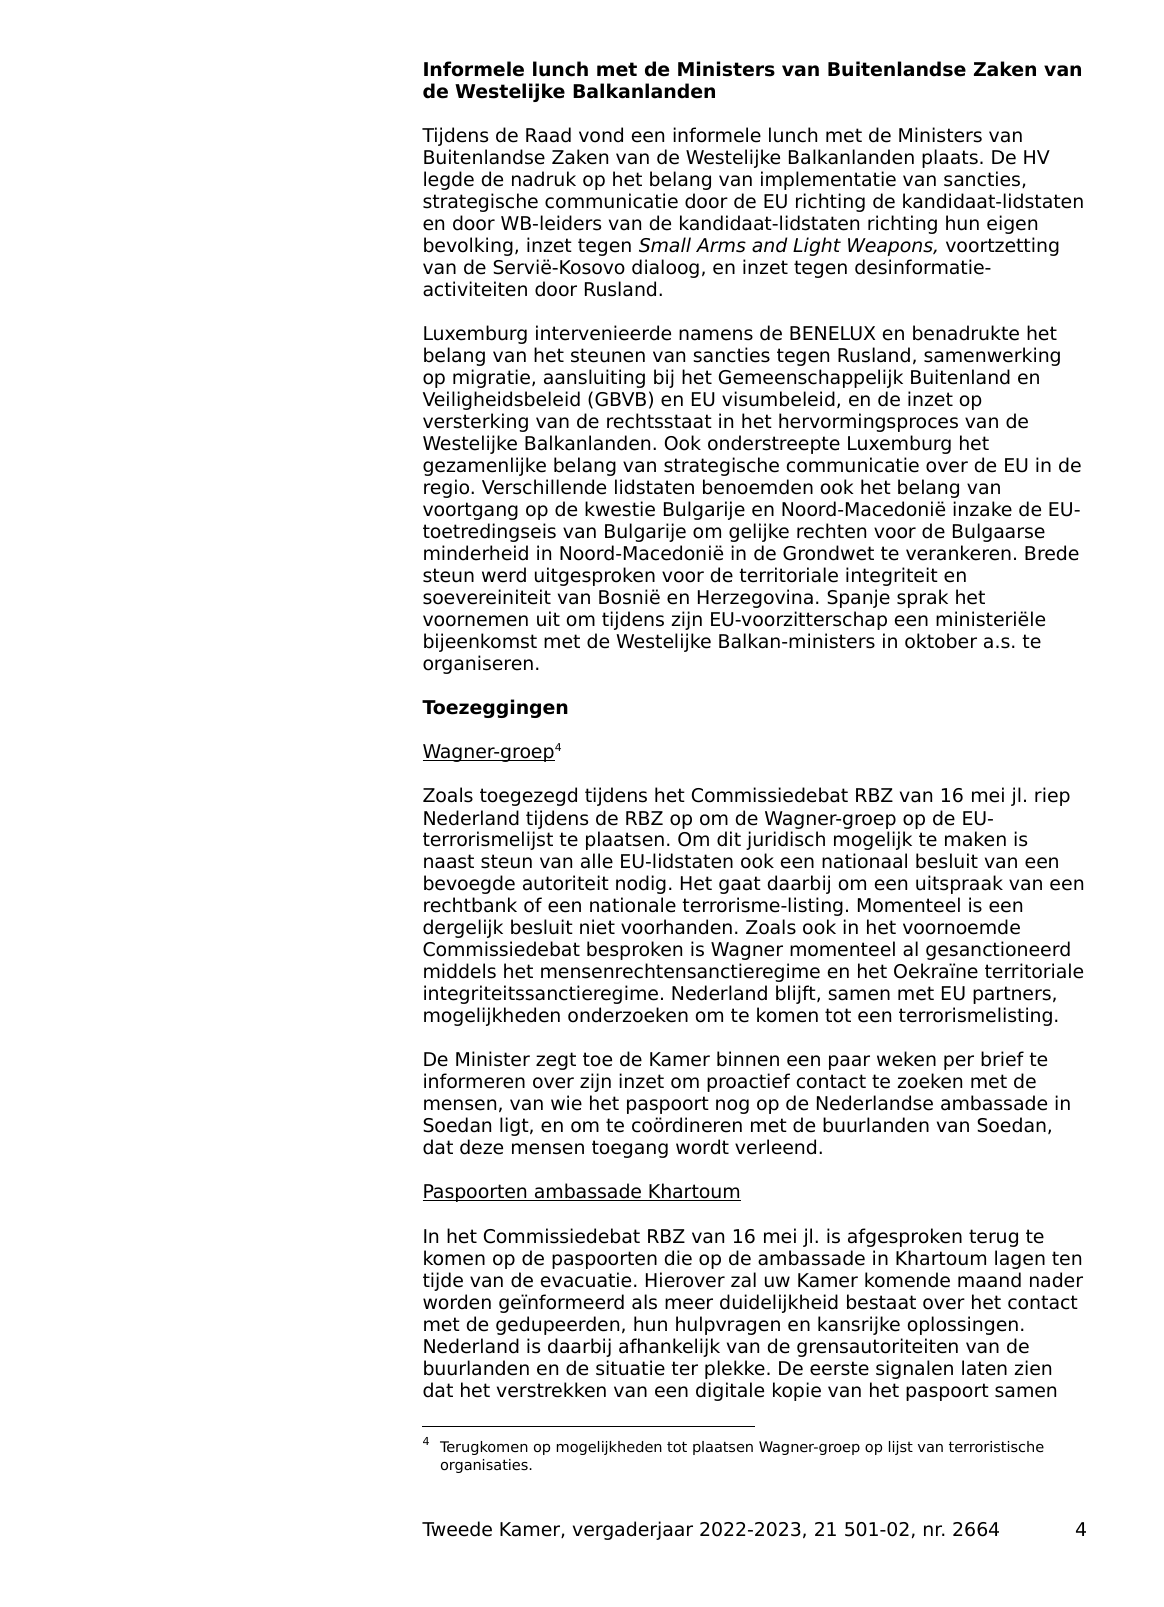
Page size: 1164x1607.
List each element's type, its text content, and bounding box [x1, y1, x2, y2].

text De Minister zegt toe de Kamer binnen een paar weken per brief te informeren over zijn inzet om proactief contact te zoeken met de mensen, van wie het paspoort nog op de Nederlandse ambassade in Soedan ligt, en om te coördineren met de buurlanden van Soedan, dat deze mensen toegang wordt verleend. [422, 1049, 1087, 1159]
text Luxemburg intervenieerde namens de BENELUX en benadrukte het belang van het steunen van sancties tegen Rusland, samenwerking op migratie, aansluiting bij het Gemeenschappelijk Buitenland en Veiligheidsbeleid (GBVB) en EU visumbeleid, en de inzet op versterking van de rechtsstaat in het hervormingsproces van de Westelijke Balkanlanden. Ook onderstreepte Luxemburg het gezamenlijke belang van strategische communicatie over de EU in de regio. Verschillende lidstaten benoemden ook het belang van voortgang op de kwestie Bulgarije en Noord-Macedonië inzake de EU-toetredingseis van Bulgarije om gelijke rechten voor de Bulgaarse minderheid in Noord-Macedonië in de Grondwet te verankeren. Brede steun werd uitgesproken voor de territoriale integriteit en soevereiniteit van Bosnië en Herzegovina. Spanje sprak het voornemen uit om tijdens zijn EU-voorzitterschap een ministeriële bijeenkomst met de Westelijke Balkan-ministers in oktober a.s. te organiseren. [422, 323, 1087, 675]
subtitle Informele lunch met de Ministers van Buitenlandse Zaken van de Westelijke Balkanlanden [422, 59, 1087, 103]
text Tijdens de Raad vond een informele lunch met de Ministers van Buitenlandse Zaken van de Westelijke Balkanlanden plaats. De HV legde de nadruk op het belang van implementatie van sancties, strategische communicatie door de EU richting de kandidaat-lidstaten en door WB-leiders van de kandidaat-lidstaten richting hun eigen bevolking, inzet tegen Small Arms and Light Weapons, voortzetting van de Servië-Kosovo dialoog, en inzet tegen desinformatie-activiteiten door Rusland. [422, 125, 1087, 301]
text Terugkomen op mogelijkheden tot plaatsen Wagner-groep op lijst van terroristische organisaties. [422, 1435, 1087, 1474]
subtitle Paspoorten ambassade Khartoum [422, 1181, 1087, 1203]
subtitle Toezeggingen [422, 697, 1087, 719]
text Zoals toegezegd tijdens het Commissiedebat RBZ van 16 mei jl. riep Nederland tijdens de RBZ op om de Wagner-groep op de EU-terrorismelijst te plaatsen. Om dit juridisch mogelijk te maken is naast steun van alle EU-lidstaten ook een nationaal besluit van een bevoegde autoriteit nodig. Het gaat daarbij om een uitspraak van een rechtbank of een nationale terrorisme-listing. Momenteel is een dergelijk besluit niet voorhanden. Zoals ook in het voornoemde Commissiedebat besproken is Wagner momenteel al gesanctioneerd middels het mensenrechtensanctieregime en het Oekraïne territoriale integriteitssanctieregime. Nederland blijft, samen met EU partners, mogelijkheden onderzoeken om te komen tot een terrorismelisting. [422, 785, 1087, 1027]
text In het Commissiedebat RBZ van 16 mei jl. is afgesproken terug te komen op de paspoorten die op de ambassade in Khartoum lagen ten tijde van de evacuatie. Hierover zal uw Kamer komende maand nader worden geïnformeerd als meer duidelijkheid bestaat over het contact met de gedupeerden, hun hulpvragen en kansrijke oplossingen. Nederland is daarbij afhankelijk van de grensautoriteiten van de buurlanden en de situatie ter plekke. De eerste signalen laten zien dat het verstrekken van een digitale kopie van het paspoort samen [422, 1226, 1087, 1401]
subtitle Wagner-groep [422, 741, 1087, 763]
